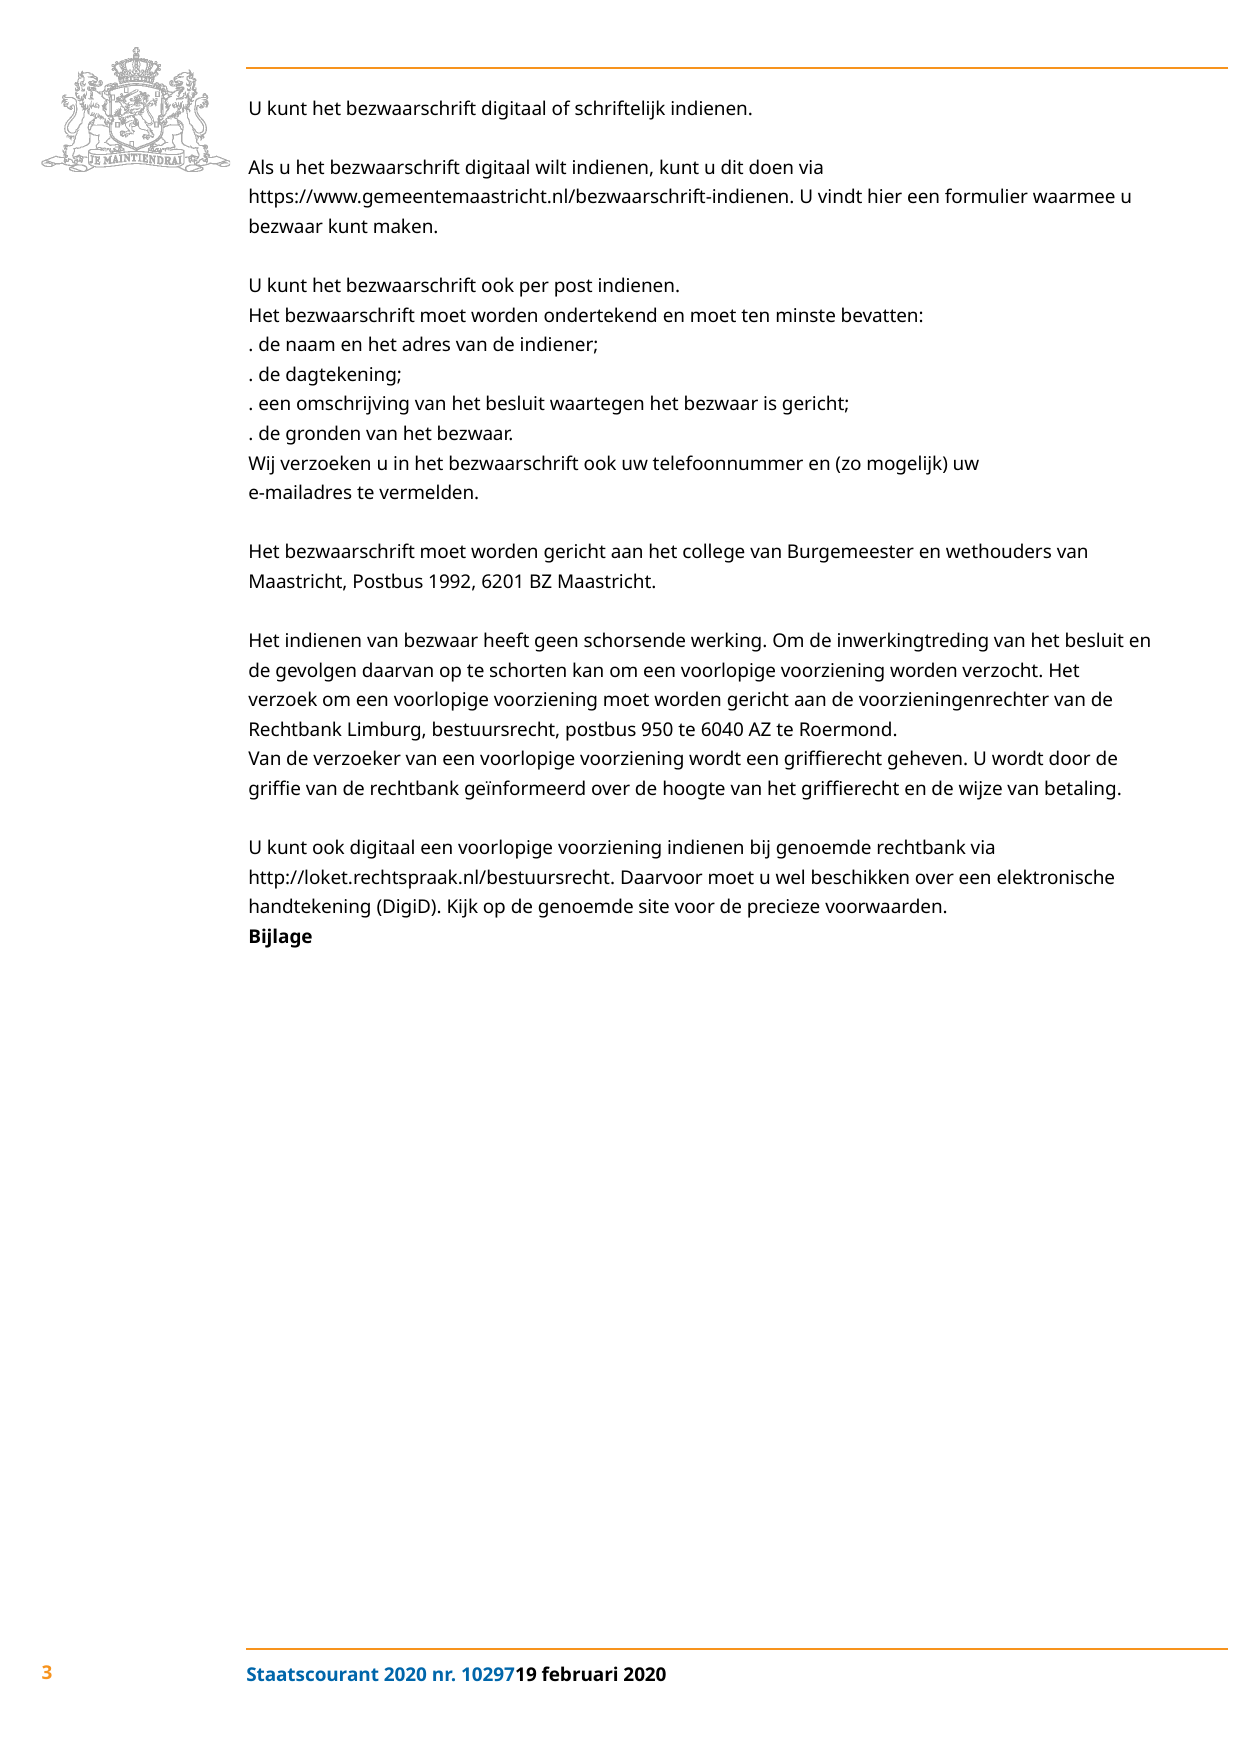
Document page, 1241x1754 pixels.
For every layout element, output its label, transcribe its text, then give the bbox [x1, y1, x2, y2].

text . de naam en het adres van de indiener; [248, 331, 1152, 357]
text Het bezwaarschrift moet worden gericht aan het college van Burgemeester en wethouders van Maastricht, Postbus 1992, 6201 BZ Maastricht. [248, 538, 1152, 594]
text Bijlage [248, 923, 1152, 949]
text . een omschrijving van het besluit waartegen het bezwaar is gericht; [248, 391, 1152, 416]
text . de gronden van het bezwaar. [248, 420, 1152, 446]
text Van de verzoeker van een voorlopige voorziening wordt een griffierecht geheven. U wordt door de griffie van de rechtbank geïnformeerd over de hoogte van het griffierecht en de wijze van betaling. [248, 746, 1152, 801]
text Wij verzoeken u in het bezwaarschrift ook uw telefoonnummer en (zo mogelijk) uw [248, 450, 1152, 476]
text Het bezwaarschrift moet worden ondertekend en moet ten minste bevatten: [248, 302, 1152, 328]
text Als u het bezwaarschrift digitaal wilt indienen, kunt u dit doen via https://www.gemeentemaastricht.nl/bezwaarschrift-indienen. U vindt hier een formulier waarmee u bezwaar kunt maken. [248, 154, 1152, 239]
text U kunt het bezwaarschrift digitaal of schriftelijk indienen. [248, 95, 1152, 121]
text Het indienen van bezwaar heeft geen schorsende werking. Om de inwerkingtreding van het besluit en de gevolgen daarvan op te schorten kan om een voorlopige voorziening worden verzocht. Het verzoek om een voorlopige voorziening moet worden gericht aan de voorzieningenrechter van de Rechtbank Limburg, bestuursrecht, postbus 950 te 6040 AZ te Roermond. [248, 627, 1152, 742]
text . de dagtekening; [248, 361, 1152, 387]
text U kunt ook digitaal een voorlopige voorziening indienen bij genoemde rechtbank via http://loket.rechtspraak.nl/bestuursrecht. Daarvoor moet u wel beschikken over een elektronische handtekening (DigiD). Kijk op de genoemde site voor de precieze voorwaarden. [248, 834, 1152, 919]
text U kunt het bezwaarschrift ook per post indienen. [248, 272, 1152, 298]
picture [41, 47, 231, 172]
text e-mailadres te vermelden. [248, 479, 1152, 505]
